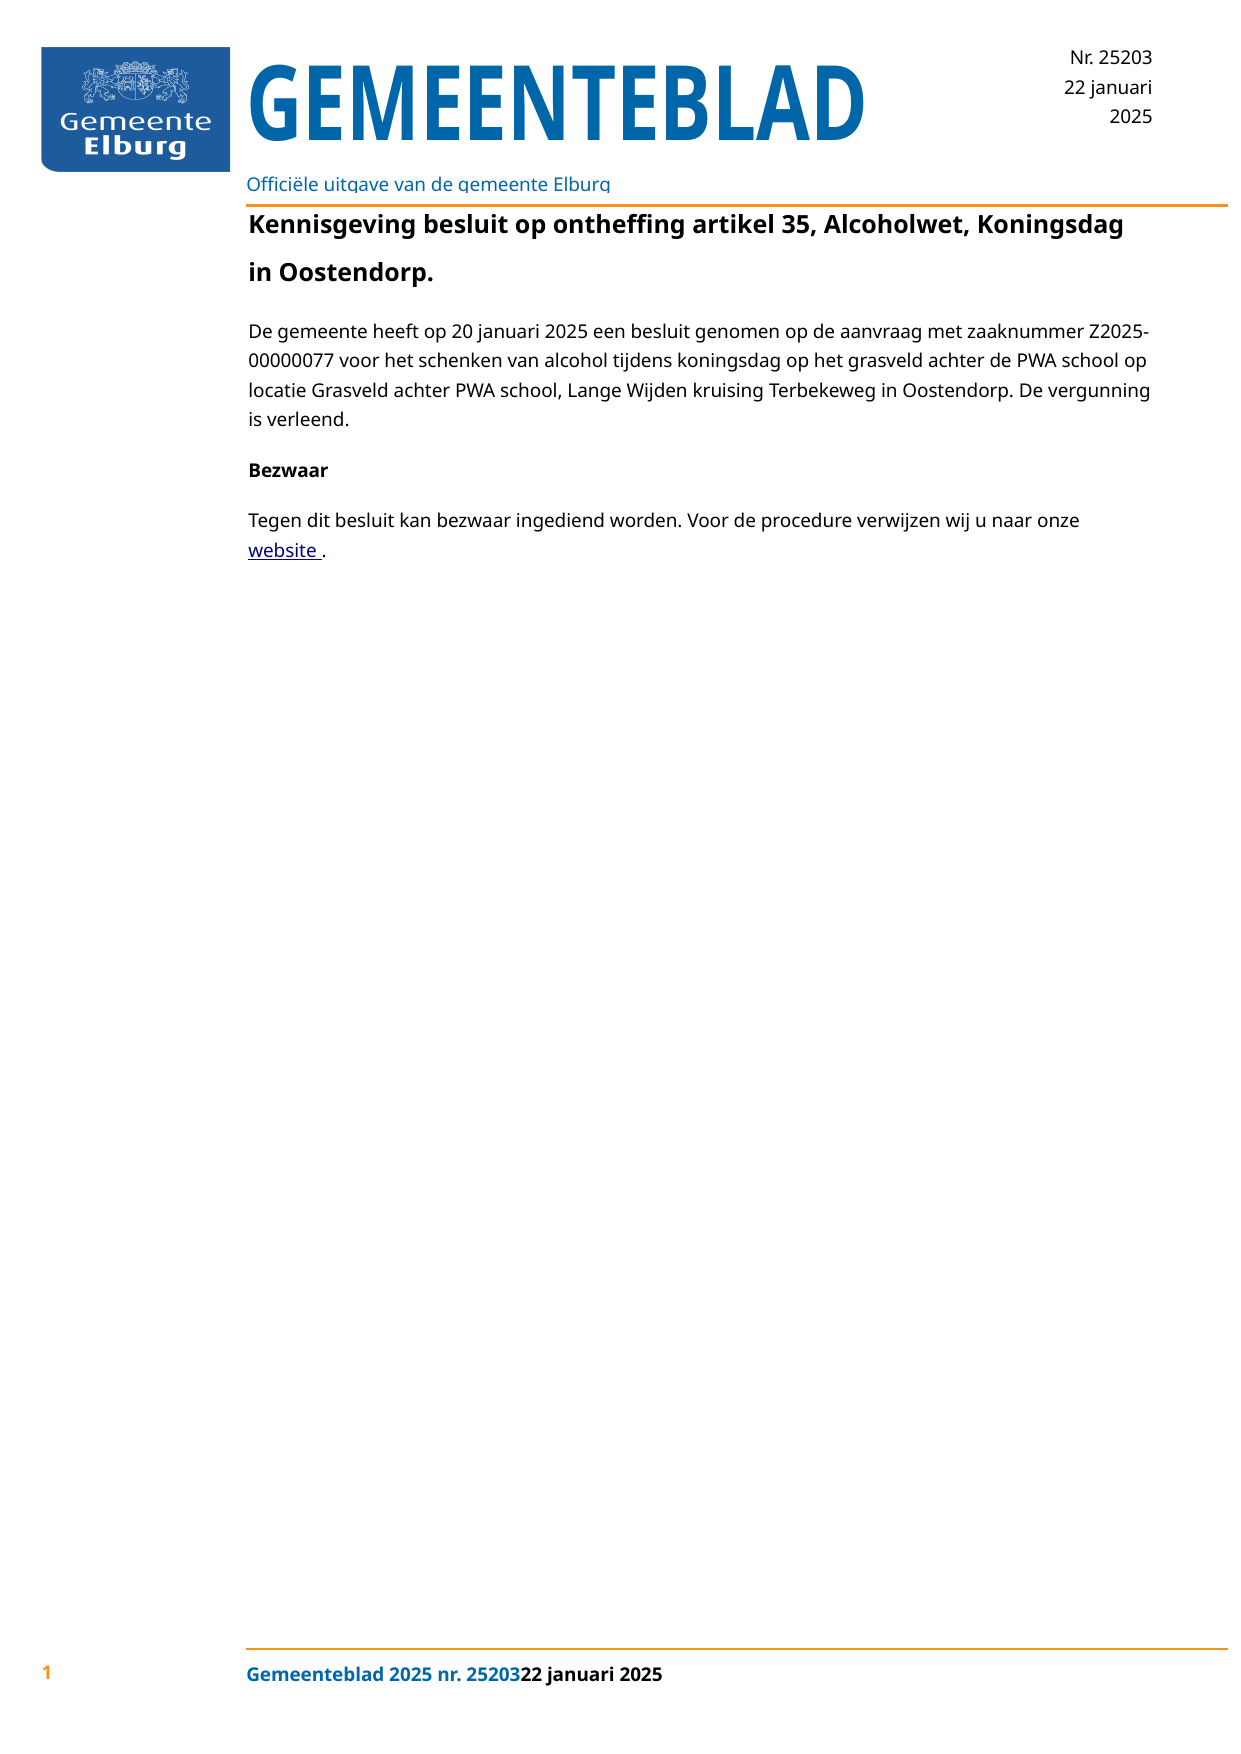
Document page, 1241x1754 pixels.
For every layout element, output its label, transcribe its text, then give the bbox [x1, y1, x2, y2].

text Bezwaar [248, 457, 1152, 483]
text Kennisgeving besluit op ontheffing artikel 35, Alcoholwet, Koningsdag in Oostendorp. [248, 207, 1152, 288]
picture [41, 47, 231, 172]
text Tegen dit besluit kan bezwaar ingediend worden. Voor de procedure verwijzen wij u naar onze website . [248, 507, 1152, 563]
text De gemeente heeft op 20 januari 2025 een besluit genomen op de aanvraag met zaaknummer Z2025-00000077 voor het schenken van alcohol tijdens koningsdag op het grasveld achter de PWA school op locatie Grasveld achter PWA school, Lange Wijden kruising Terbekeweg in Oostendorp. De vergunning is verleend. [248, 318, 1152, 432]
